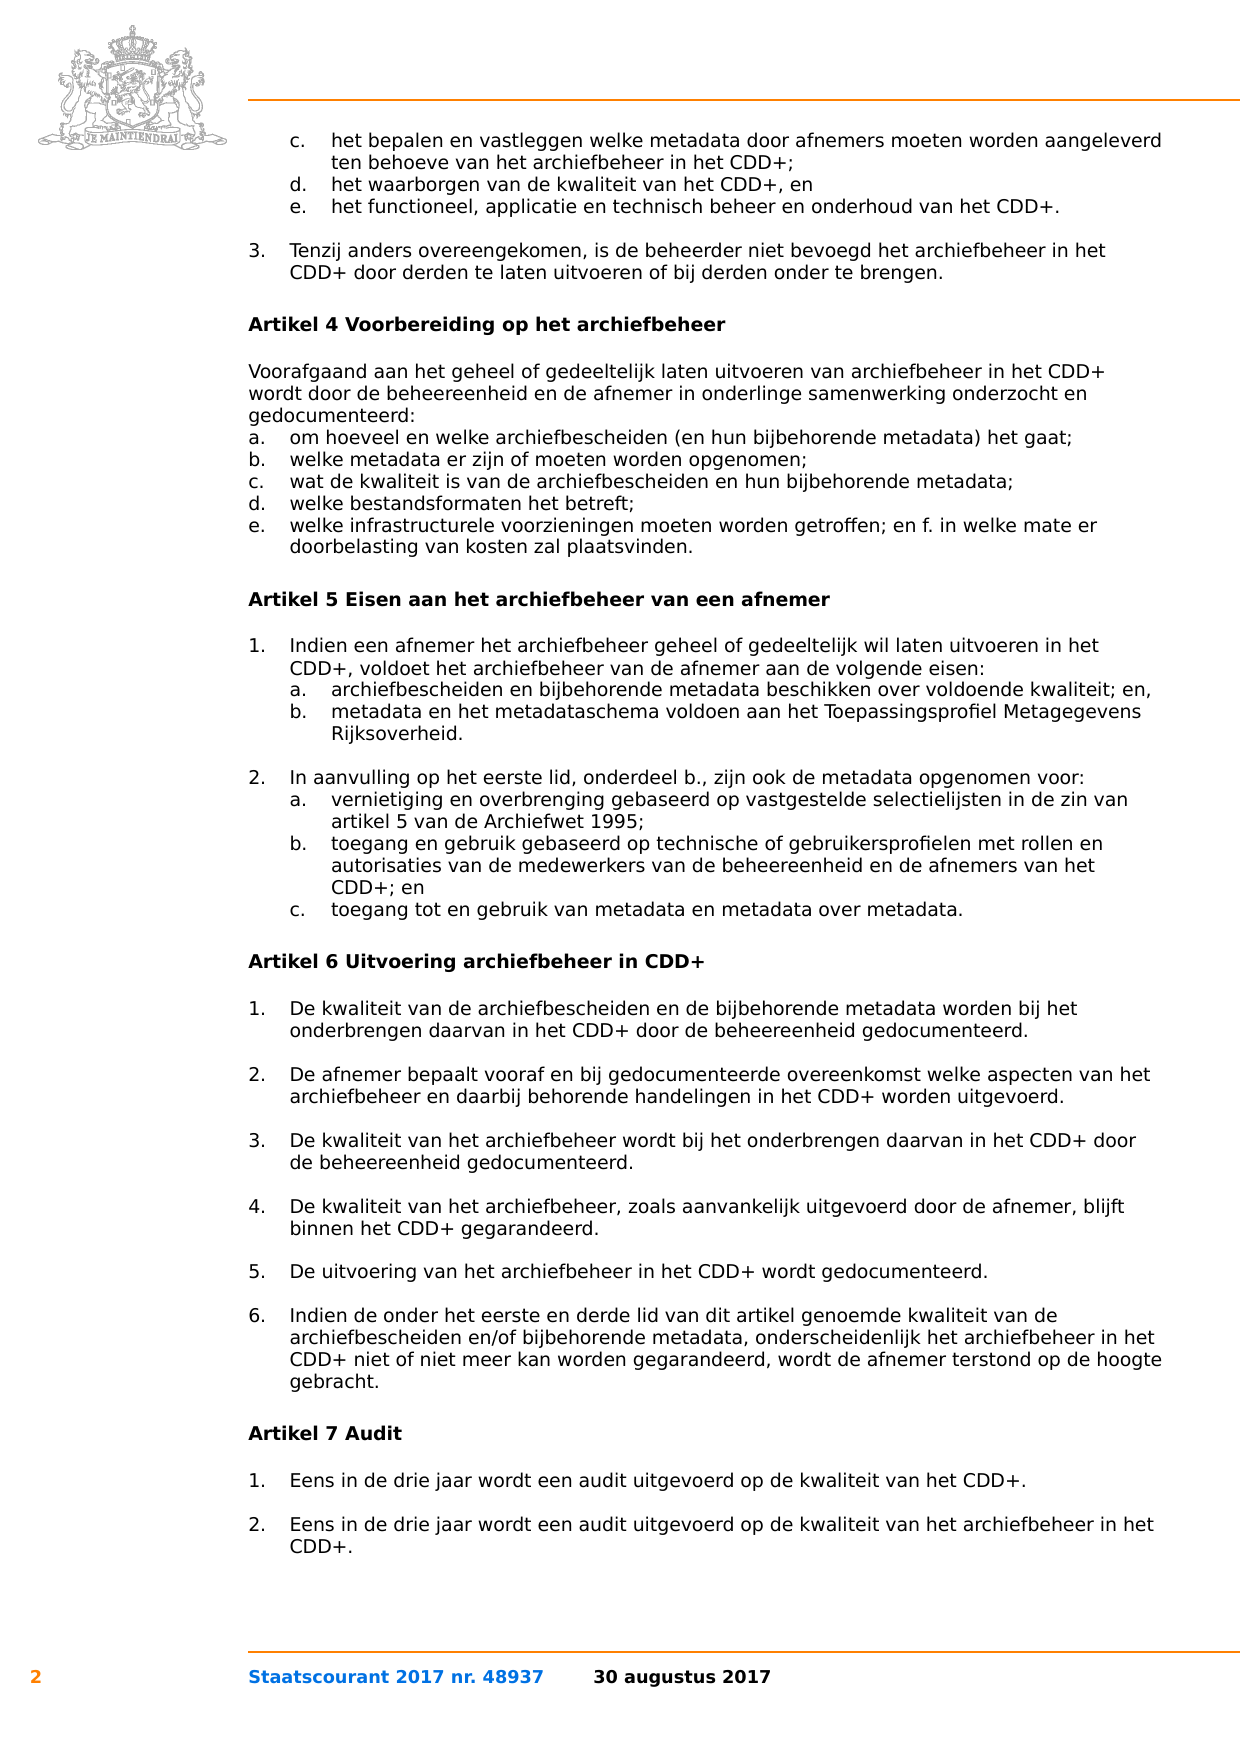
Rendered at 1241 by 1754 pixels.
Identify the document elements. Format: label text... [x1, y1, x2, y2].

text c. het bepalen en vastleggen welke metadata door afnemers moeten worden aangeleverd ten behoeve van het archiefbeheer in het CDD+; [289, 130, 1163, 174]
text 2. De afnemer bepaalt vooraf en bij gedocumenteerde overeenkomst welke aspecten van het archiefbeheer en daarbij behorende handelingen in het CDD+ worden uitgevoerd. [248, 1064, 1163, 1108]
text a. vernietiging en overbrenging gebaseerd op vastgestelde selectielijsten in de zin van artikel 5 van de Archiefwet 1995; [289, 789, 1163, 833]
text 2. Eens in de drie jaar wordt een audit uitgevoerd op de kwaliteit van het archiefbeheer in het CDD+. [248, 1514, 1163, 1558]
text 4. De kwaliteit van het archiefbeheer, zoals aanvankelijk uitgevoerd door de afnemer, blijft binnen het CDD+ gegarandeerd. [248, 1196, 1163, 1239]
subtitle Artikel 4 Voorbereiding op het archiefbeheer [248, 314, 1163, 336]
picture [38, 25, 227, 150]
text 1. Indien een afnemer het archiefbeheer geheel of gedeeltelijk wil laten uitvoeren in het CDD+, voldoet het archiefbeheer van de afnemer aan de volgende eisen: [248, 635, 1163, 679]
text a. archiefbescheiden en bijbehorende metadata beschikken over voldoende kwaliteit; en, [289, 679, 1163, 701]
text c. wat de kwaliteit is van de archiefbescheiden en hun bijbehorende metadata; [248, 471, 1163, 492]
text d. welke bestandsformaten het betreft; [248, 492, 1163, 514]
text b. welke metadata er zijn of moeten worden opgenomen; [248, 448, 1163, 471]
text a. om hoeveel en welke archiefbescheiden (en hun bijbehorende metadata) het gaat; [248, 427, 1163, 448]
text 3. De kwaliteit van het archiefbeheer wordt bij het onderbrengen daarvan in het CDD+ door de beheereenheid gedocumenteerd. [248, 1130, 1163, 1174]
text 1. De kwaliteit van de archiefbescheiden en de bijbehorende metadata worden bij het onderbrengen daarvan in het CDD+ door de beheereenheid gedocumenteerd. [248, 998, 1163, 1042]
text d. het waarborgen van de kwaliteit van het CDD+, en [289, 174, 1163, 196]
text 1. Eens in de drie jaar wordt een audit uitgevoerd op de kwaliteit van het CDD+. [248, 1470, 1163, 1492]
subtitle Artikel 7 Audit [248, 1423, 1163, 1445]
text b. metadata en het metadataschema voldoen aan het Toepassingsprofiel Metagegevens Rijksoverheid. [289, 701, 1163, 745]
text e. welke infrastructurele voorzieningen moeten worden getroffen; en f. in welke mate er doorbelasting van kosten zal plaatsvinden. [248, 514, 1163, 558]
text 5. De uitvoering van het archiefbeheer in het CDD+ wordt gedocumenteerd. [248, 1261, 1163, 1283]
text c. toegang tot en gebruik van metadata en metadata over metadata. [289, 899, 1163, 921]
subtitle Artikel 5 Eisen aan het archiefbeheer van een afnemer [248, 588, 1163, 610]
text b. toegang en gebruik gebaseerd op technische of gebruikersprofielen met rollen en autorisaties van de medewerkers van de beheereenheid en de afnemers van het CDD+; en [289, 833, 1163, 899]
text 2. In aanvulling op het eerste lid, onderdeel b., zijn ook de metadata opgenomen voor: [248, 767, 1163, 789]
text 3. Tenzij anders overeengekomen, is de beheerder niet bevoegd het archiefbeheer in het CDD+ door derden te laten uitvoeren of bij derden onder te brengen. [248, 240, 1163, 284]
text e. het functioneel, applicatie en technisch beheer en onderhoud van het CDD+. [289, 196, 1163, 218]
text Voorafgaand aan het geheel of gedeeltelijk laten uitvoeren van archiefbeheer in het CDD+ wordt door de beheereenheid en de afnemer in onderlinge samenwerking onderzocht en gedocumenteerd: [248, 361, 1163, 427]
text 6. Indien de onder het eerste en derde lid van dit artikel genoemde kwaliteit van de archiefbescheiden en/of bijbehorende metadata, onderscheidenlijk het archiefbeheer in het CDD+ niet of niet meer kan worden gegarandeerd, wordt de afnemer terstond op de hoogte gebracht. [248, 1305, 1163, 1393]
subtitle Artikel 6 Uitvoering archiefbeheer in CDD+ [248, 951, 1163, 973]
